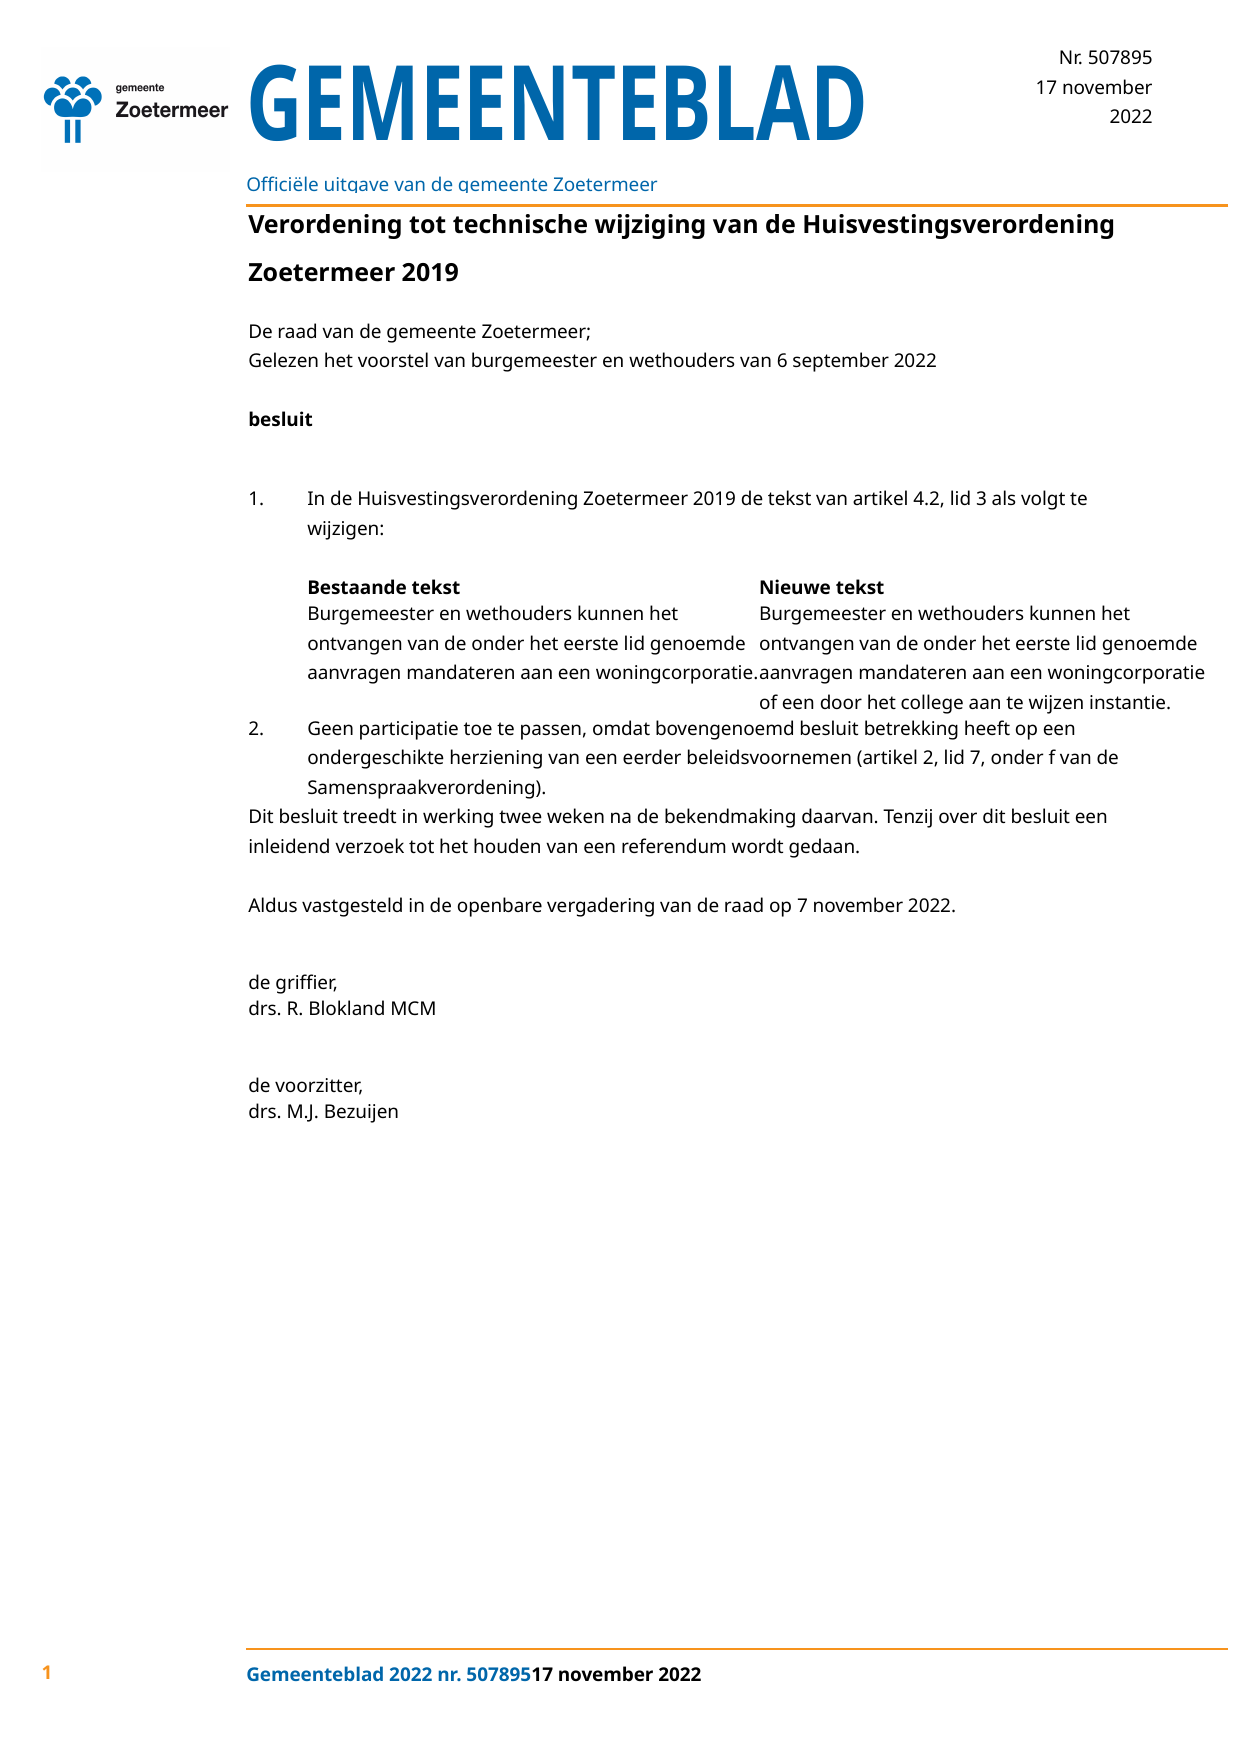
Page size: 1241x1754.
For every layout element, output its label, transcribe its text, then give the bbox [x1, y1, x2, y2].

picture [41, 47, 231, 172]
text De raad van de gemeente Zoetermeer; [248, 318, 1152, 344]
table_cell Burgemeester en wethouders kunnen het ontvangen van de onder het eerste lid genoemde aanvragen mandateren aan een woningcorporatie of een door het college aan te wijzen instantie. [759, 600, 1211, 714]
text Aldus vastgesteld in de openbare vergadering van de raad op 7 november 2022. [248, 892, 1152, 918]
text Gelezen het voorstel van burgemeester en wethouders van 6 september 2022 [248, 347, 1152, 373]
list In de Huisvestingsverordening Zoetermeer 2019 de tekst van artikel 4.2, lid 3 als volgt te wijzigen: [248, 486, 1152, 541]
table_header Nieuwe tekst [759, 574, 1211, 600]
text drs. M.J. Bezuijen [248, 1098, 1152, 1124]
table_header Bestaande tekst [307, 574, 759, 600]
text Verordening tot technische wijziging van de Huisvestingsverordening Zoetermeer 2019 [248, 207, 1152, 288]
text de voorzitter, [248, 1072, 1152, 1098]
text drs. R. Blokland MCM [248, 995, 1152, 1021]
text de griffier, [248, 969, 1152, 995]
table_cell Burgemeester en wethouders kunnen het ontvangen van de onder het eerste lid genoemde aanvragen mandateren aan een woningcorporatie. [307, 600, 759, 714]
list Geen participatie toe te passen, omdat bovengenoemd besluit betrekking heeft op een ondergeschikte herziening van een eerder beleidsvoornemen (artikel 2, lid 7, onder f van de Samenspraakverordening). [248, 715, 1152, 799]
text Dit besluit treedt in werking twee weken na de bekendmaking daarvan. Tenzij over dit besluit een inleidend verzoek tot het houden van een referendum wordt gedaan. [248, 803, 1152, 859]
text besluit [248, 407, 1152, 432]
